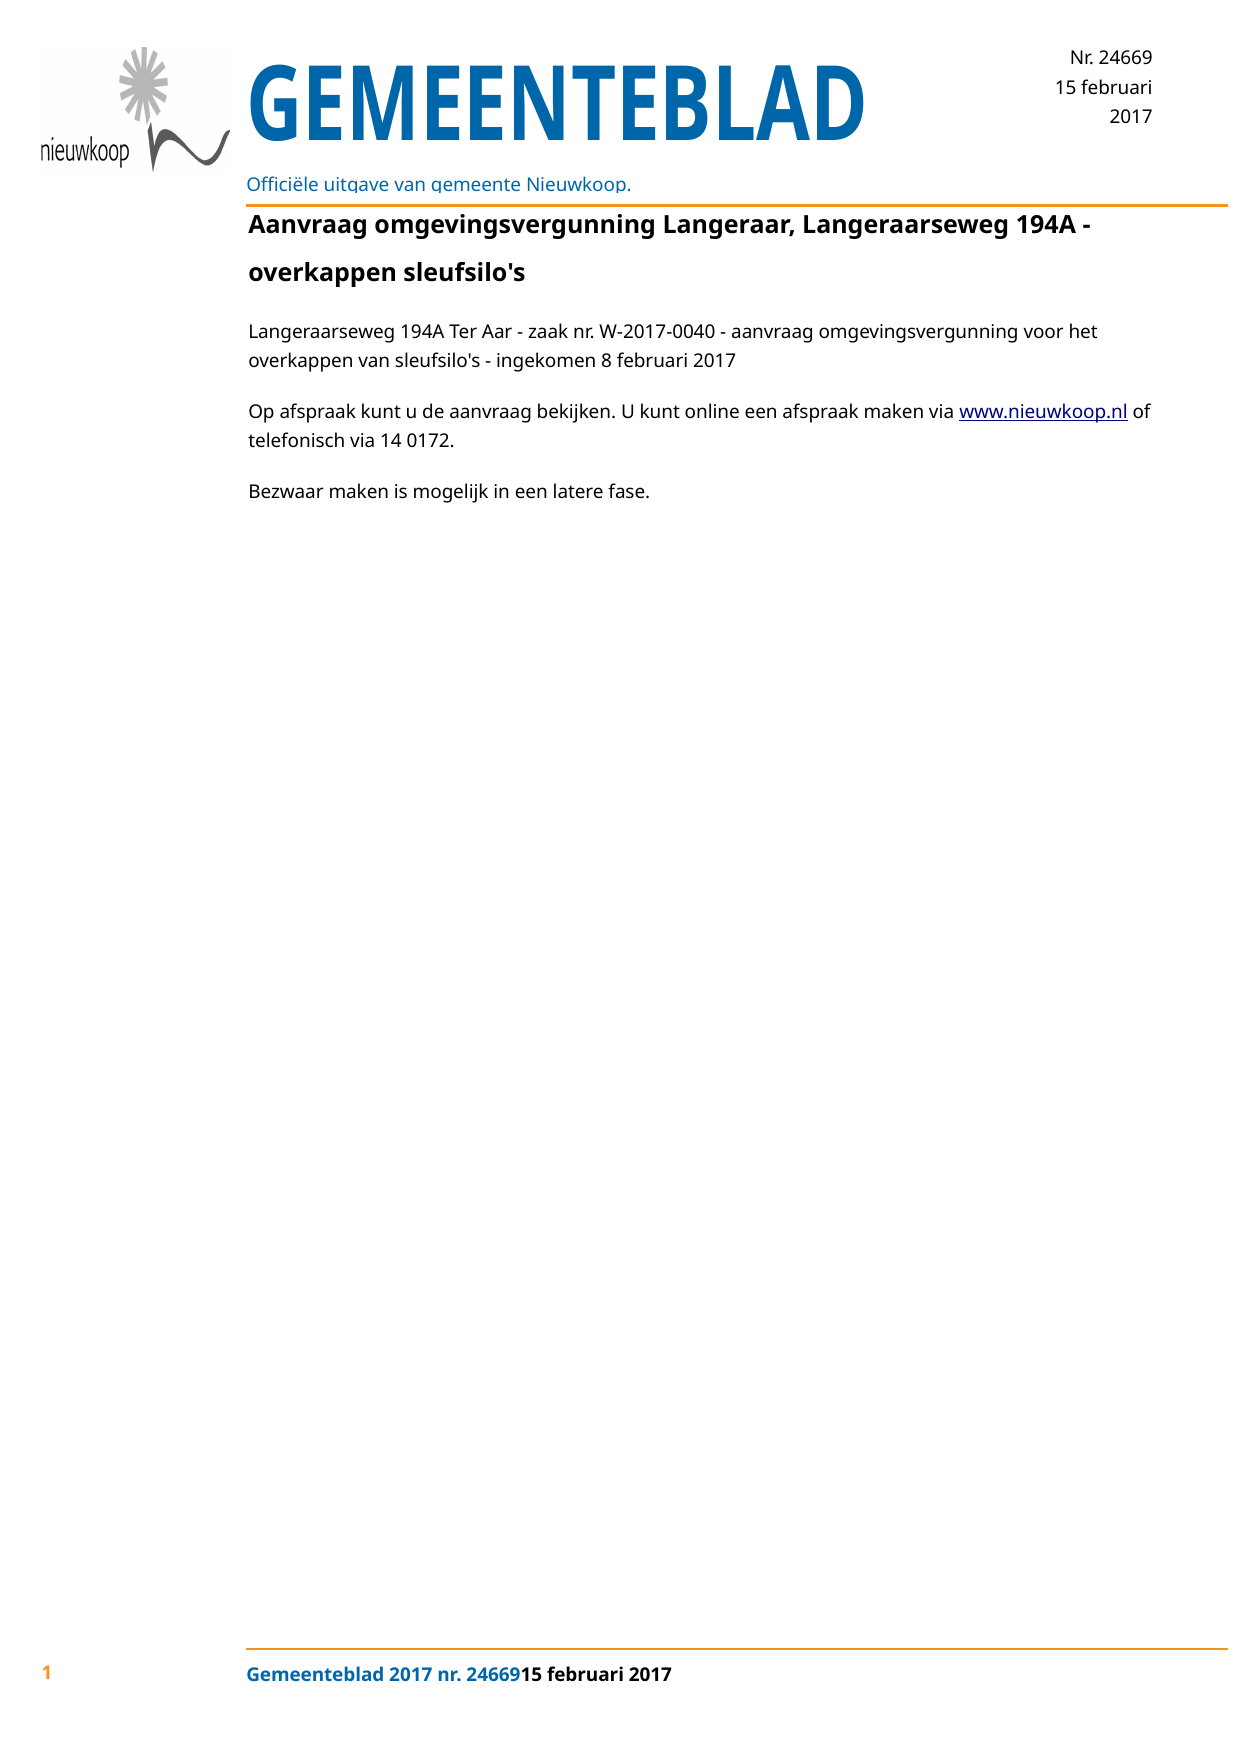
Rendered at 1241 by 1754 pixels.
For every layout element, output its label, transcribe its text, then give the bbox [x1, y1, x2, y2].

text Op afspraak kunt u de aanvraag bekijken. U kunt online een afspraak maken via www.nieuwkoop.nl of telefonisch via 14 0172. [248, 398, 1152, 453]
text Bezwaar maken is mogelijk in een latere fase. [248, 478, 1152, 504]
text Langeraarseweg 194A Ter Aar - zaak nr. W-2017-0040 - aanvraag omgevingsvergunning voor het overkappen van sleufsilo's - ingekomen 8 februari 2017 [248, 318, 1152, 373]
text Aanvraag omgevingsvergunning Langeraar, Langeraarseweg 194A - overkappen sleufsilo's [248, 207, 1152, 288]
picture [41, 47, 231, 172]
